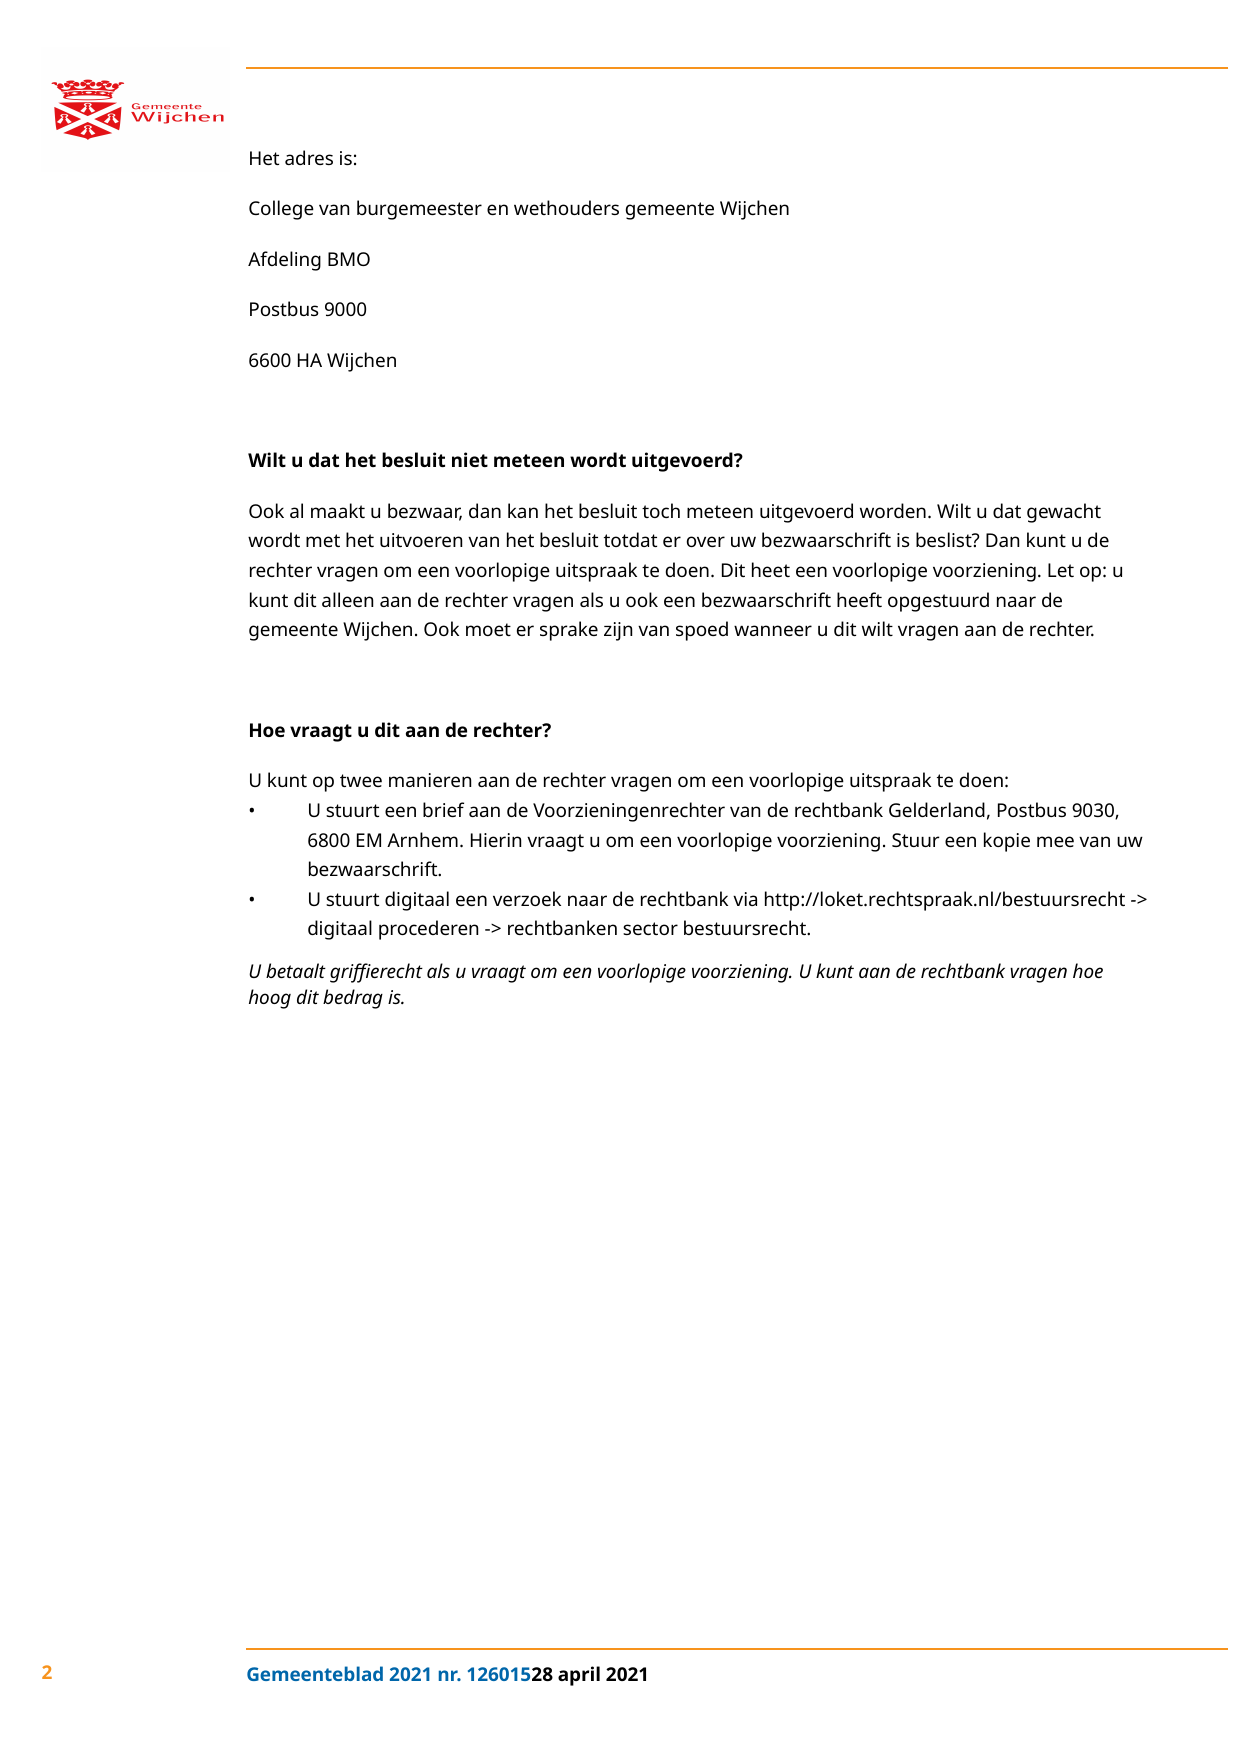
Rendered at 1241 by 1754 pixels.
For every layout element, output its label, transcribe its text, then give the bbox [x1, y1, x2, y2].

text 6600 HA Wijchen [248, 347, 1152, 373]
text Postbus 9000 [248, 296, 1152, 322]
picture [41, 47, 231, 172]
list U stuurt digitaal een verzoek naar de rechtbank via http://loket.rechtspraak.nl/bestuursrecht -> digitaal procederen -> rechtbanken sector bestuursrecht. [248, 886, 1152, 941]
text Hoe vraagt u dit aan de rechter? [248, 717, 1152, 743]
list U stuurt een brief aan de Voorzieningenrechter van de rechtbank Gelderland, Postbus 9030, 6800 EM Arnhem. Hierin vraagt u om een voorlopige voorziening. Stuur een kopie mee van uw bezwaarschrift. [248, 797, 1152, 882]
text Ook al maakt u bezwaar, dan kan het besluit toch meteen uitgevoerd worden. Wilt u dat gewacht wordt met het uitvoeren van het besluit totdat er over uw bezwaarschrift is beslist? Dan kunt u de rechter vragen om een voorlopige uitspraak te doen. Dit heet een voorlopige voorziening. Let op: u kunt dit alleen aan de rechter vragen als u ook een bezwaarschrift heeft opgestuurd naar de gemeente Wijchen. Ook moet er sprake zijn van spoed wanneer u dit wilt vragen aan de rechter. [248, 498, 1152, 642]
text Afdeling BMO [248, 246, 1152, 272]
text U kunt op twee manieren aan de rechter vragen om een voorlopige uitspraak te doen: [248, 768, 1152, 793]
text U betaalt griffierecht als u vraagt om een voorlopige voorziening. U kunt aan de rechtbank vragen hoe hoog dit bedrag is. [248, 959, 1152, 1010]
text Wilt u dat het besluit niet meteen wordt uitgevoerd? [248, 448, 1152, 473]
text College van burgemeester en wethouders gemeente Wijchen [248, 196, 1152, 221]
text Het adres is: [248, 145, 1152, 171]
